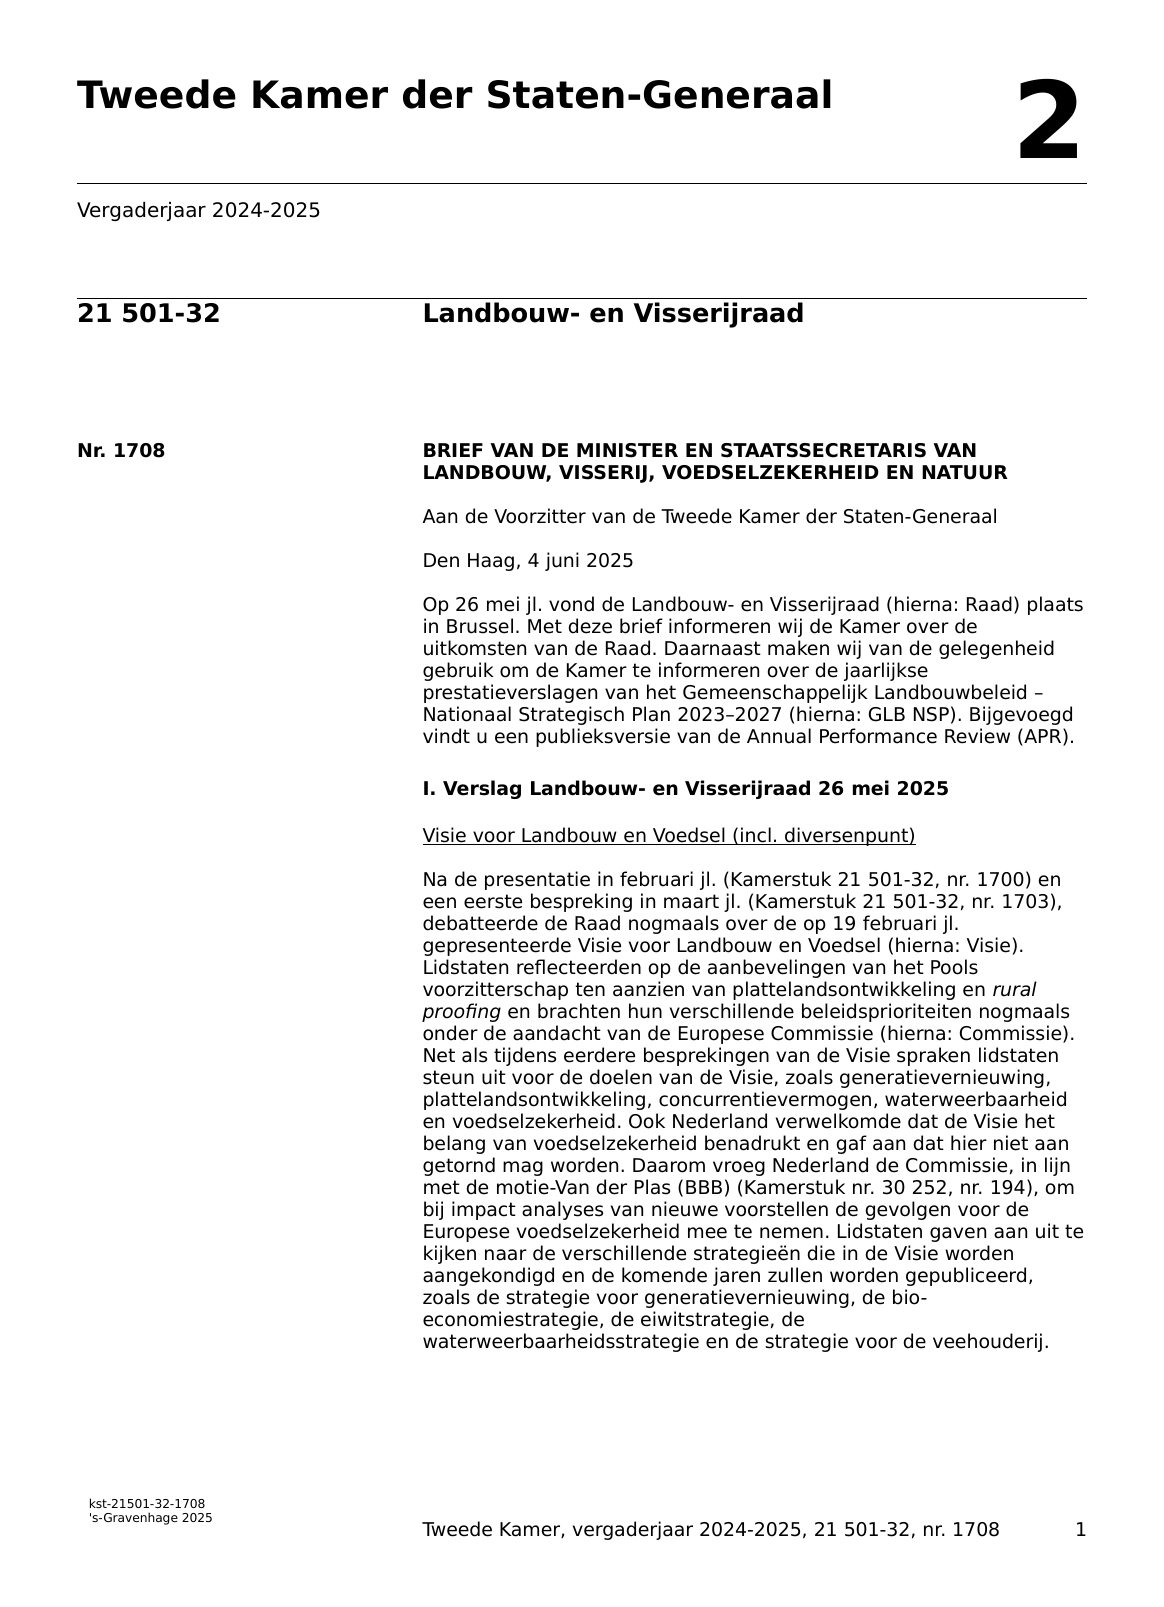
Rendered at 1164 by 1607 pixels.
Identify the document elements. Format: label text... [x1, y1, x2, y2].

table_header Tweede Kamer der Staten-Generaal [77, 59, 886, 183]
text 's-Gravenhage 2025 [88, 1511, 323, 1525]
subtitle I. Verslag Landbouw- en Visserijraad 26 mei 2025 [422, 778, 1087, 800]
text Aan de Voorzitter van de Tweede Kamer der Staten-Generaal [422, 506, 1087, 528]
subtitle 21 501-32 Landbouw- en Visserijraad [77, 299, 1087, 329]
subtitle Visie voor Landbouw en Voedsel (incl. diversenpunt) [422, 825, 1087, 847]
text Den Haag, 4 juni 2025 [422, 550, 1087, 572]
text Na de presentatie in februari jl. (Kamerstuk 21 501-32, nr. 1700) en een eerste bespreking in maart jl. (Kamerstuk 21 501-32, nr. 1703), debatteerde de Raad nogmaals over de op 19 februari jl. gepresenteerde Visie voor Landbouw en Voedsel (hierna: Visie). Lidstaten reflecteerden op de aanbevelingen van het Pools voorzitterschap ten aanzien van plattelandsontwikkeling en rural proofing en brachten hun verschillende beleidsprioriteiten nogmaals onder de aandacht van de Europese Commissie (hierna: Commissie). Net als tijdens eerdere besprekingen van de Visie spraken lidstaten steun uit voor de doelen van de Visie, zoals generatievernieuwing, plattelandsontwikkeling, concurrentievermogen, waterweerbaarheid en voedselzekerheid. Ook Nederland verwelkomde dat de Visie het belang van voedselzekerheid benadrukt en gaf aan dat hier niet aan getornd mag worden. Daarom vroeg Nederland de Commissie, in lijn met de motie-Van der Plas (BBB) (Kamerstuk nr. 30 252, nr. 194), om bij impact analyses van nieuwe voorstellen de gevolgen voor de Europese voedselzekerheid mee te nemen. Lidstaten gaven aan uit te kijken naar de verschillende strategieën die in de Visie worden aangekondigd en de komende jaren zullen worden gepubliceerd, zoals de strategie voor generatievernieuwing, de bio-economiestrategie, de eiwitstrategie, de waterweerbaarheidsstrategie en de strategie voor de veehouderij. [422, 869, 1087, 1353]
text Op 26 mei jl. vond de Landbouw- en Visserijraad (hierna: Raad) plaats in Brussel. Met deze brief informeren wij de Kamer over de uitkomsten van de Raad. Daarnaast maken wij van de gelegenheid gebruik om de Kamer te informeren over de jaarlijkse prestatieverslagen van het Gemeenschappelijk Landbouwbeleid – Nationaal Strategisch Plan 2023–2027 (hierna: GLB NSP). Bijgevoegd vindt u een publieksversie van de Annual Performance Review (APR). [422, 594, 1087, 748]
table_header 2 [886, 59, 1087, 183]
subtitle Nr. 1708 BRIEF VAN DE MINISTER EN STAATSSECRETARIS VAN LANDBOUW, VISSERIJ, VOEDSELZEKERHEID EN NATUUR [77, 440, 1087, 484]
table_cell Vergaderjaar 2024-2025 [77, 184, 1087, 298]
text kst-21501-32-1708 [88, 1497, 323, 1511]
